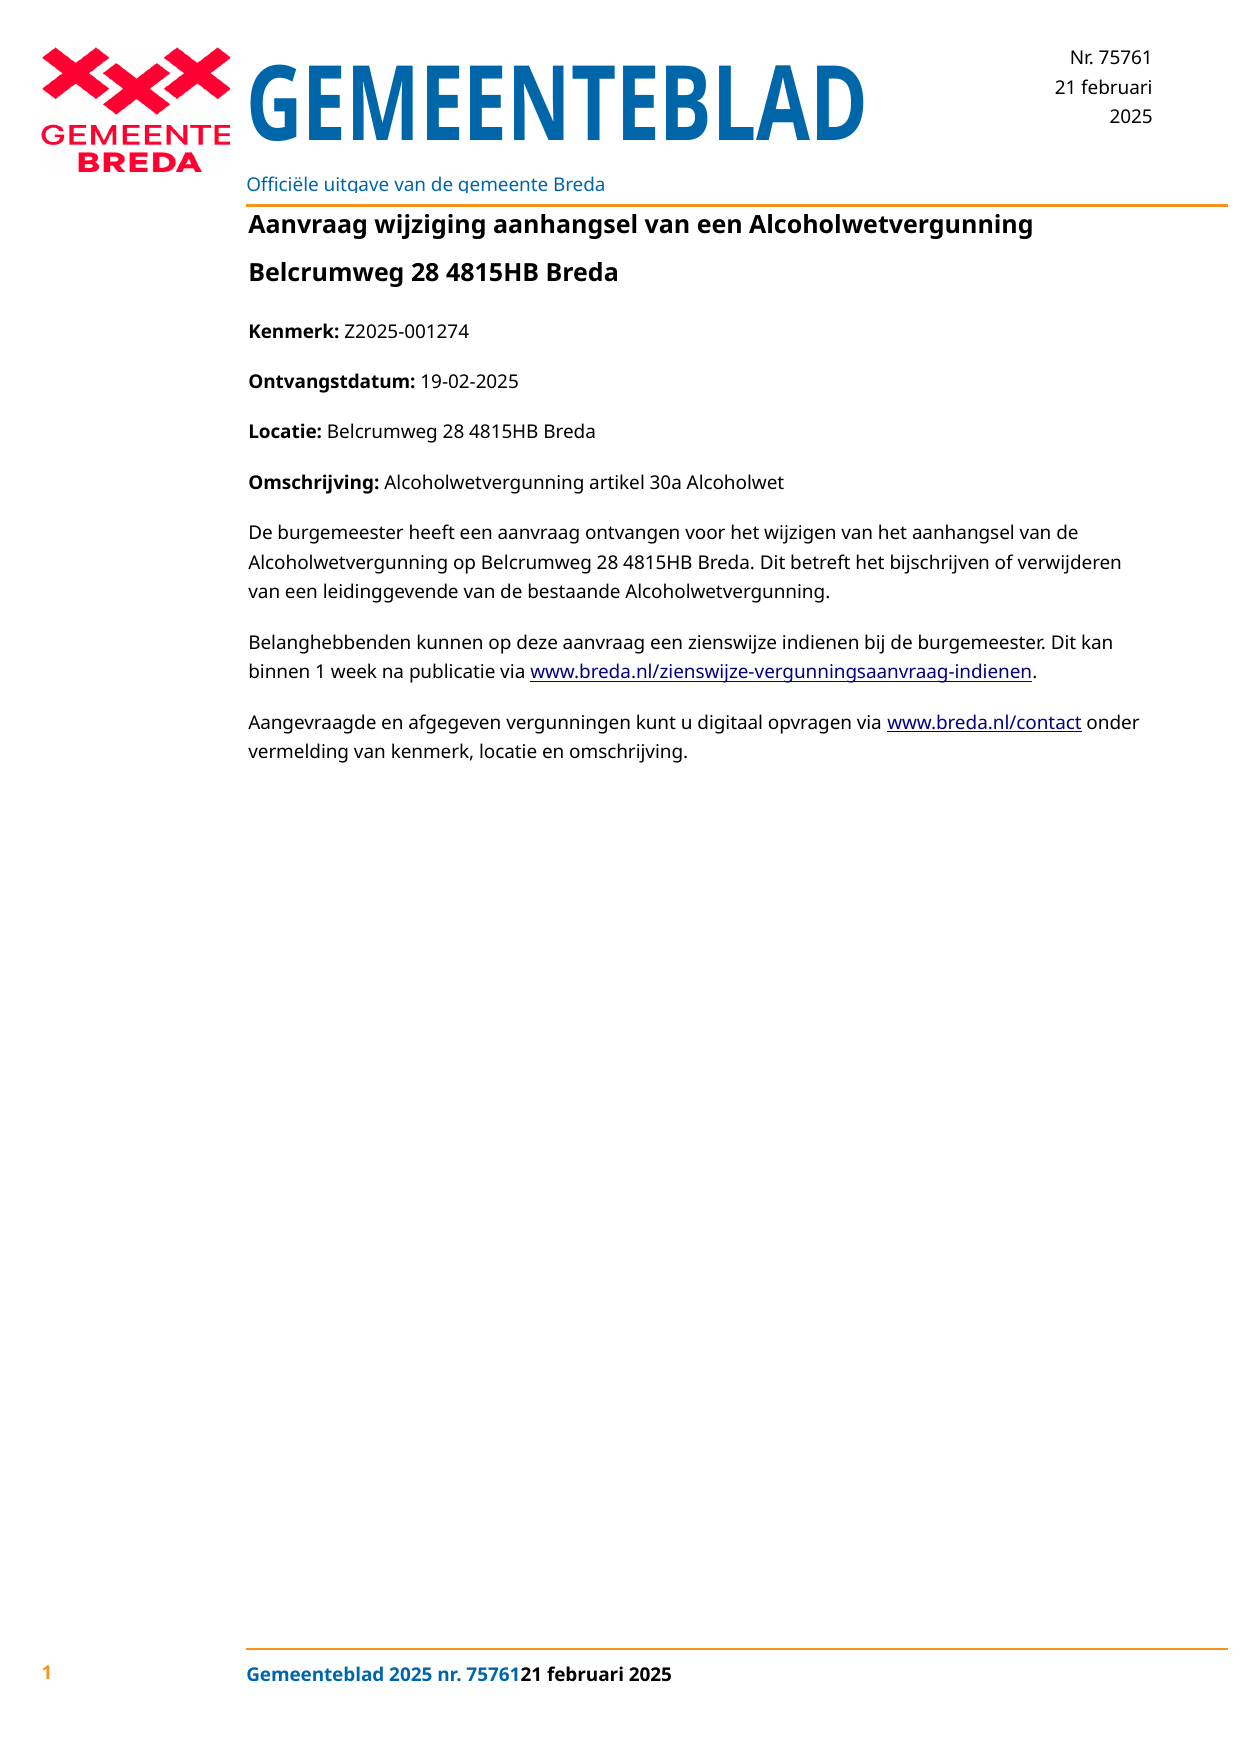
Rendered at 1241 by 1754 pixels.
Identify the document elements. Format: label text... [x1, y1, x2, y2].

text Ontvangstdatum: 19-02-2025 [248, 368, 1152, 394]
picture [41, 47, 231, 172]
text Kenmerk: Z2025-001274 [248, 318, 1152, 344]
text Omschrijving: Alcoholwetvergunning artikel 30a Alcoholwet [248, 469, 1152, 495]
text Aanvraag wijziging aanhangsel van een Alcoholwetvergunning Belcrumweg 28 4815HB Breda [248, 207, 1152, 288]
text De burgemeester heeft een aanvraag ontvangen voor het wijzigen van het aanhangsel van de Alcoholwetvergunning op Belcrumweg 28 4815HB Breda. Dit betreft het bijschrijven of verwijderen van een leidinggevende van de bestaande Alcoholwetvergunning. [248, 519, 1152, 604]
text Locatie: Belcrumweg 28 4815HB Breda [248, 419, 1152, 444]
text Belanghebbenden kunnen op deze aanvraag een zienswijze indienen bij de burgemeester. Dit kan binnen 1 week na publicatie via www.breda.nl/zienswijze-vergunningsaanvraag-indienen. [248, 629, 1152, 684]
text Aangevraagde en afgegeven vergunningen kunt u digitaal opvragen via www.breda.nl/contact onder vermelding van kenmerk, locatie en omschrijving. [248, 709, 1152, 764]
